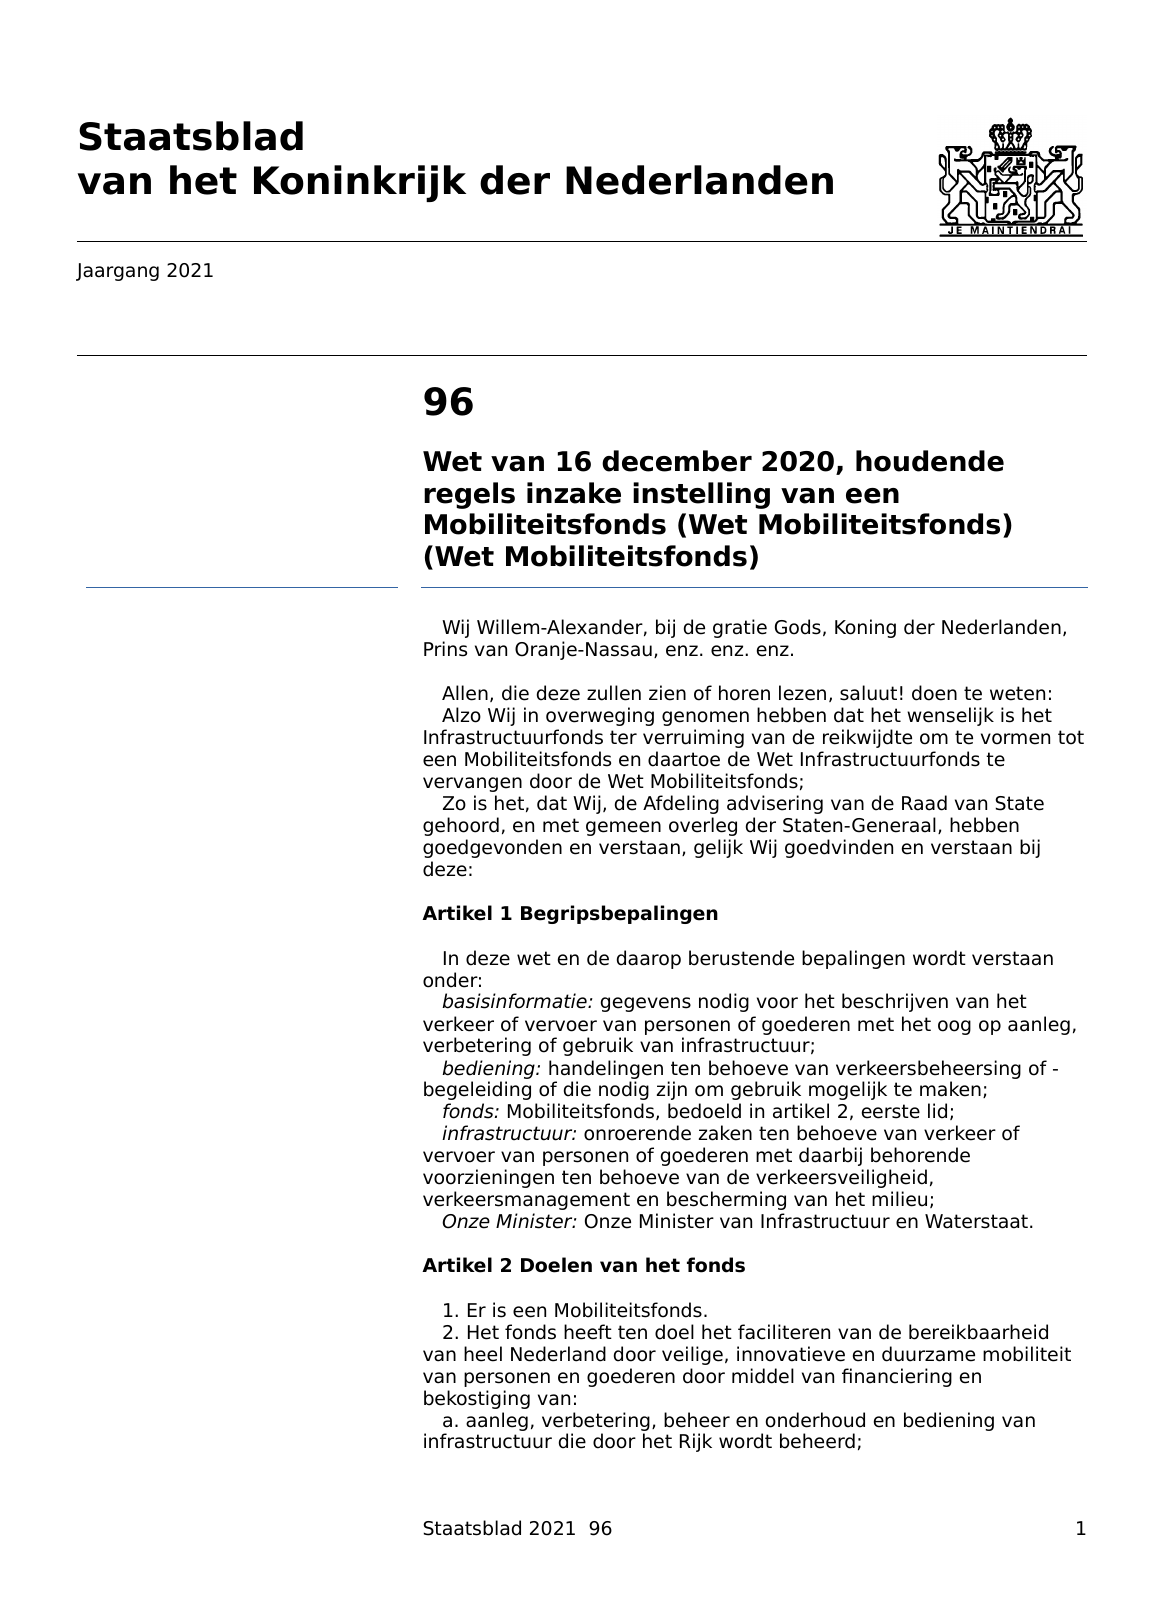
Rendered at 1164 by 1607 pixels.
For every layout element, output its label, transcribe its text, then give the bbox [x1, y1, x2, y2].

text Alzo Wij in overweging genomen hebben dat het wenselijk is het Infrastructuurfonds ter verruiming van de reikwijdte om te vormen tot een Mobiliteitsfonds en daartoe de Wet Infrastructuurfonds te vervangen door de Wet Mobiliteitsfonds; [422, 705, 1087, 793]
subtitle Artikel 2 Doelen van het fonds [422, 1255, 1087, 1277]
text Allen, die deze zullen zien of horen lezen, saluut! doen te weten: [422, 683, 1087, 705]
table_header Staatsblad van het Koninkrijk der Nederlanden [77, 100, 886, 241]
text 2. Het fonds heeft ten doel het faciliteren van de bereikbaarheid van heel Nederland door veilige, innovatieve en duurzame mobiliteit van personen en goederen door middel van financiering en bekostiging van: [422, 1322, 1087, 1409]
text Wet van 16 december 2020, houdende regels inzake instelling van een Mobiliteitsfonds (Wet Mobiliteitsfonds) (Wet Mobiliteitsfonds) [422, 447, 1087, 573]
text a. aanleg, verbetering, beheer en onderhoud en bediening van infrastructuur die door het Rijk wordt beheerd; [422, 1409, 1087, 1453]
text Zo is het, dat Wij, de Afdeling advisering van de Raad van State gehoord, en met gemeen overleg der Staten-Generaal, hebben goedgevonden en verstaan, gelijk Wij goedvinden en verstaan bij deze: [422, 793, 1087, 881]
text In deze wet en de daarop berustende bepalingen wordt verstaan onder: [422, 947, 1087, 991]
text basisinformatie: gegevens nodig voor het beschrijven van het verkeer of vervoer van personen of goederen met het oog op aanleg, verbetering of gebruik van infrastructuur; [422, 991, 1087, 1057]
text fonds: Mobiliteitsfonds, bedoeld in artikel 2, eerste lid; [422, 1101, 1087, 1123]
picture [936, 115, 1087, 240]
subtitle 96 [422, 381, 1087, 424]
table_header [886, 100, 1087, 241]
text 1. Er is een Mobiliteitsfonds. [422, 1299, 1087, 1322]
subtitle Artikel 1 Begripsbepalingen [422, 903, 1087, 925]
text infrastructuur: onroerende zaken ten behoeve van verkeer of vervoer van personen of goederen met daarbij behorende voorzieningen ten behoeve van de verkeersveiligheid, verkeersmanagement en bescherming van het milieu; [422, 1123, 1087, 1211]
text Onze Minister: Onze Minister van Infrastructuur en Waterstaat. [422, 1211, 1087, 1233]
text bediening: handelingen ten behoeve van verkeersbeheersing of -begeleiding of die nodig zijn om gebruik mogelijk te maken; [422, 1057, 1087, 1101]
text Wij Willem-Alexander, bij de gratie Gods, Koning der Nederlanden, Prins van Oranje-Nassau, enz. enz. enz. [422, 617, 1087, 661]
table_cell Jaargang 2021 [77, 242, 1087, 355]
